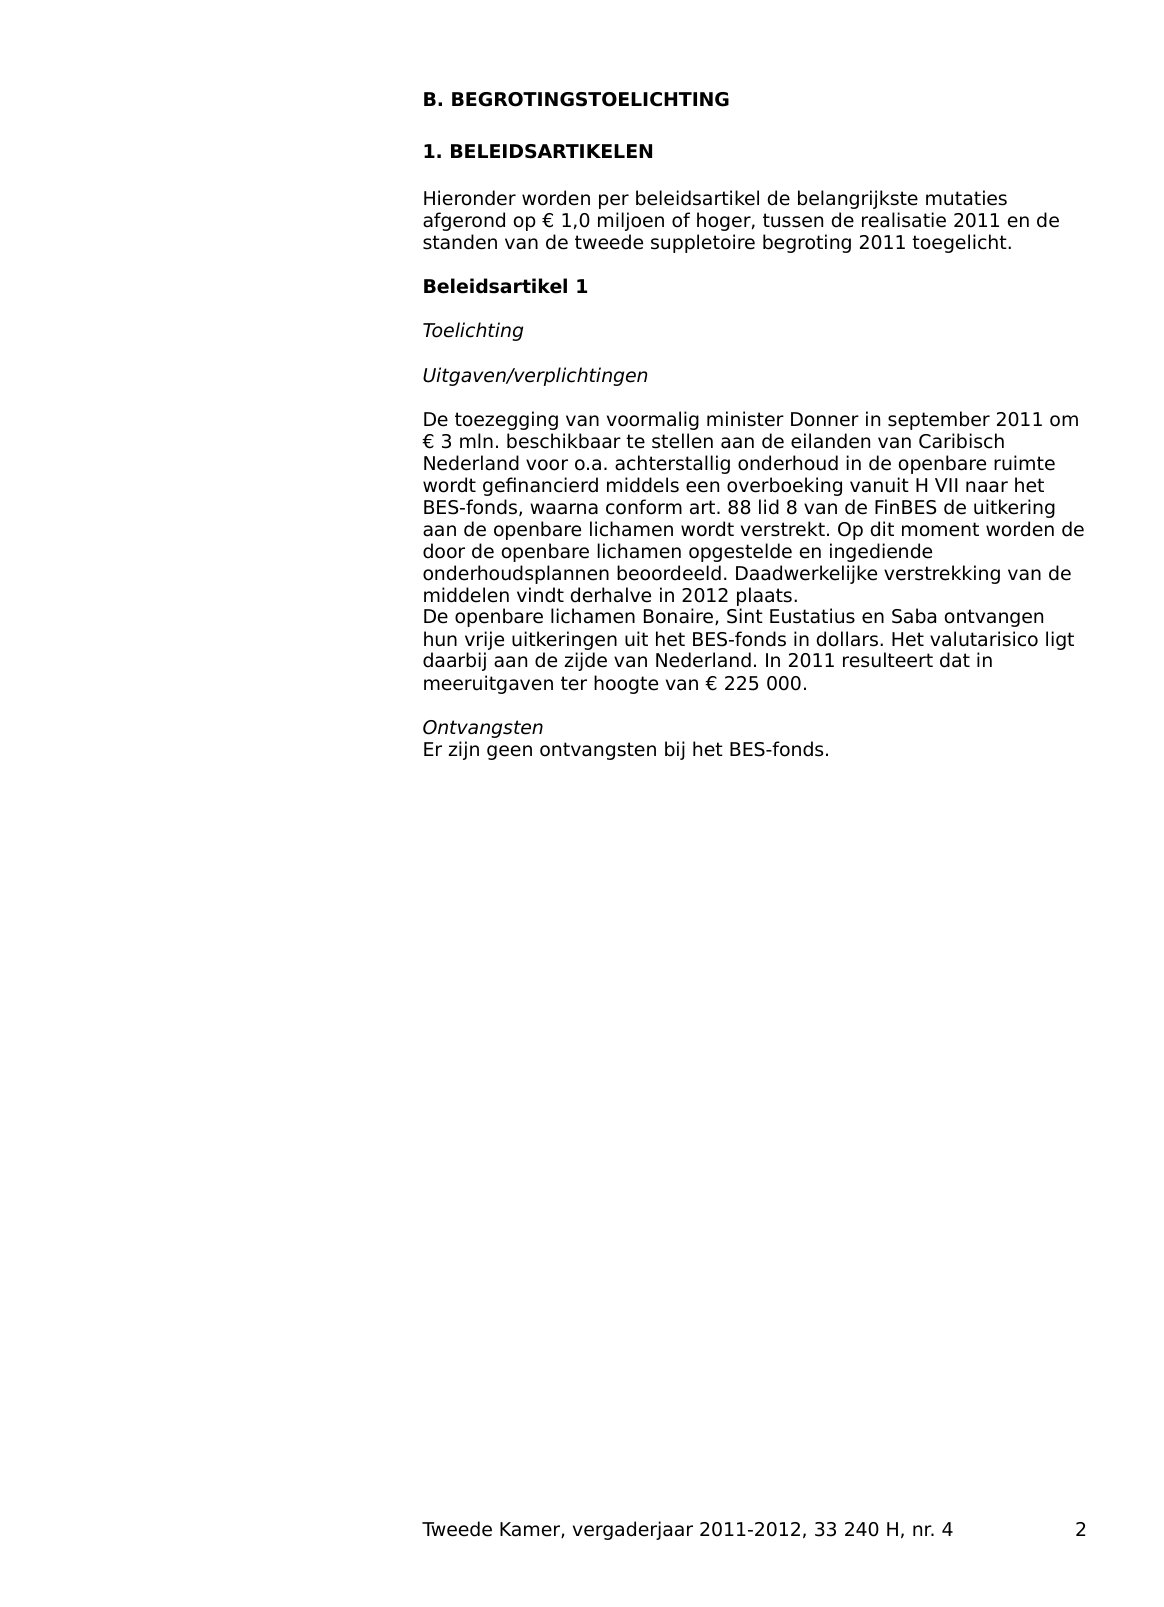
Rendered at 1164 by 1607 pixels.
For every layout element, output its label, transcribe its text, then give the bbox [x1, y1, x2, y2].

text Hieronder worden per beleidsartikel de belangrijkste mutaties afgerond op € 1,0 miljoen of hoger, tussen de realisatie 2011 en de standen van de tweede suppletoire begroting 2011 toegelicht. [422, 188, 1087, 254]
subtitle Toelichting [422, 320, 1087, 342]
text De toezegging van voormalig minister Donner in september 2011 om € 3 mln. beschikbaar te stellen aan de eilanden van Caribisch Nederland voor o.a. achterstallig onderhoud in de openbare ruimte wordt gefinancierd middels een overboeking vanuit H VII naar het BES-fonds, waarna conform art. 88 lid 8 van de FinBES de uitkering aan de openbare lichamen wordt verstrekt. Op dit moment worden de door de openbare lichamen opgestelde en ingediende onderhoudsplannen beoordeeld. Daadwerkelijke verstrekking van de middelen vindt derhalve in 2012 plaats. [422, 409, 1087, 606]
subtitle Beleidsartikel 1 [422, 276, 1087, 298]
subtitle Ontvangsten [422, 717, 1087, 738]
text Er zijn geen ontvangsten bij het BES-fonds. [422, 738, 1087, 761]
text De openbare lichamen Bonaire, Sint Eustatius en Saba ontvangen hun vrije uitkeringen uit het BES-fonds in dollars. Het valutarisico ligt daarbij aan de zijde van Nederland. In 2011 resulteert dat in meeruitgaven ter hoogte van € 225 000. [422, 606, 1087, 694]
subtitle Uitgaven/verplichtingen [422, 364, 1087, 386]
subtitle 1. BELEIDSARTIKELEN [422, 141, 1087, 163]
subtitle B. BEGROTINGSTOELICHTING [422, 89, 1087, 111]
